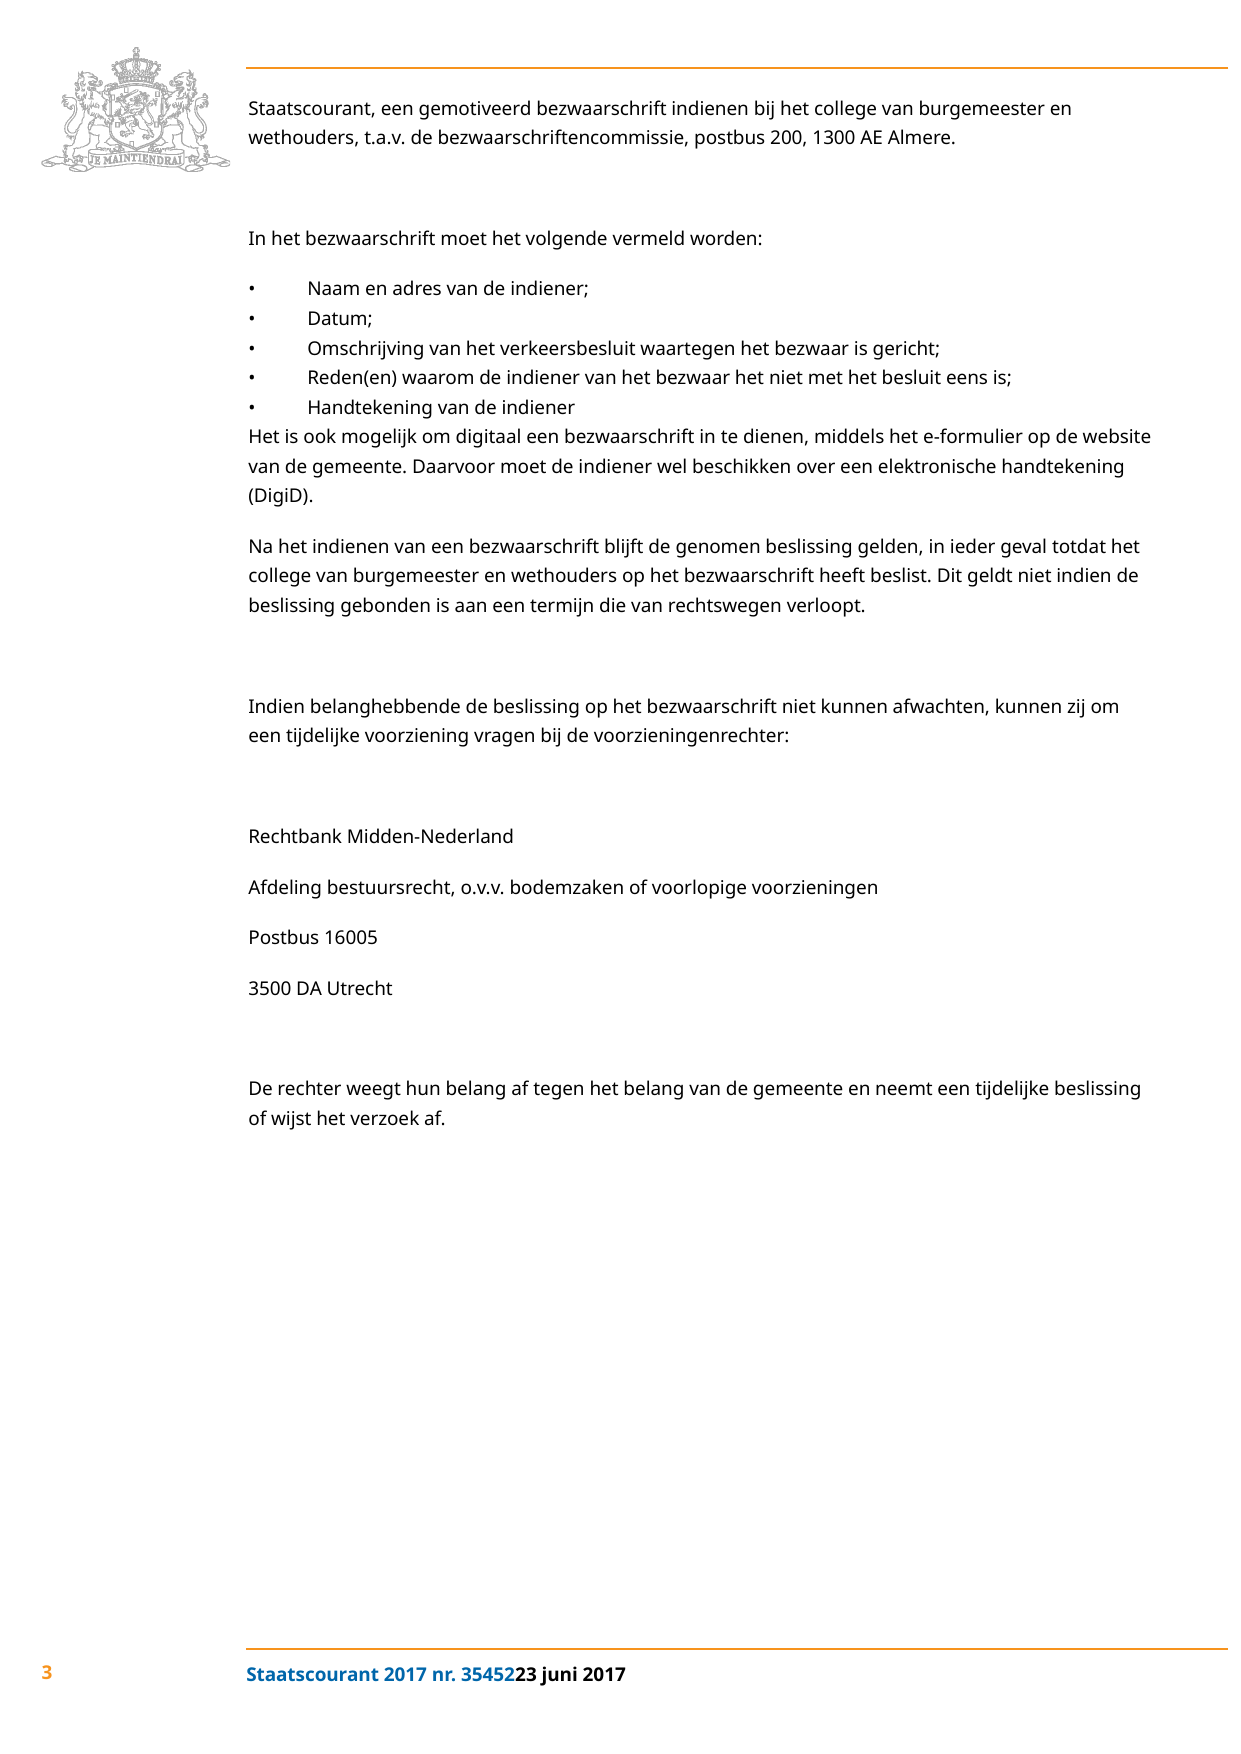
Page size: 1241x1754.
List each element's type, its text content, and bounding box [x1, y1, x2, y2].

text Staatscourant, een gemotiveerd bezwaarschrift indienen bij het college van burgemeester en wethouders, t.a.v. de bezwaarschriftencommissie, postbus 200, 1300 AE Almere. [248, 95, 1152, 150]
list Omschrijving van het verkeersbesluit waartegen het bezwaar is gericht; [248, 335, 1152, 361]
text Rechtbank Midden-Nederland [248, 823, 1152, 849]
picture [41, 47, 231, 172]
list Datum; [248, 305, 1152, 331]
list Handtekening van de indiener [248, 394, 1152, 420]
text De rechter weegt hun belang af tegen het belang van de gemeente en neemt een tijdelijke beslissing of wijst het verzoek af. [248, 1076, 1152, 1131]
text 3500 DA Utrecht [248, 975, 1152, 1001]
text Het is ook mogelijk om digitaal een bezwaarschrift in te dienen, middels het e-formulier op de website van de gemeente. Daarvoor moet de indiener wel beschikken over een elektronische handtekening (DigiD). [248, 423, 1152, 508]
list Reden(en) waarom de indiener van het bezwaar het niet met het besluit eens is; [248, 364, 1152, 390]
text Afdeling bestuursrecht, o.v.v. bodemzaken of voorlopige voorzieningen [248, 874, 1152, 900]
text Indien belanghebbende de beslissing op het bezwaarschrift niet kunnen afwachten, kunnen zij om een tijdelijke voorziening vragen bij de voorzieningenrechter: [248, 693, 1152, 748]
text Na het indienen van een bezwaarschrift blijft de genomen beslissing gelden, in ieder geval totdat het college van burgemeester en wethouders op het bezwaarschrift heeft beslist. Dit geldt niet indien de beslissing gebonden is aan een termijn die van rechtswegen verloopt. [248, 533, 1152, 618]
text Postbus 16005 [248, 924, 1152, 950]
text In het bezwaarschrift moet het volgende vermeld worden: [248, 225, 1152, 251]
list Naam en adres van de indiener; [248, 276, 1152, 301]
